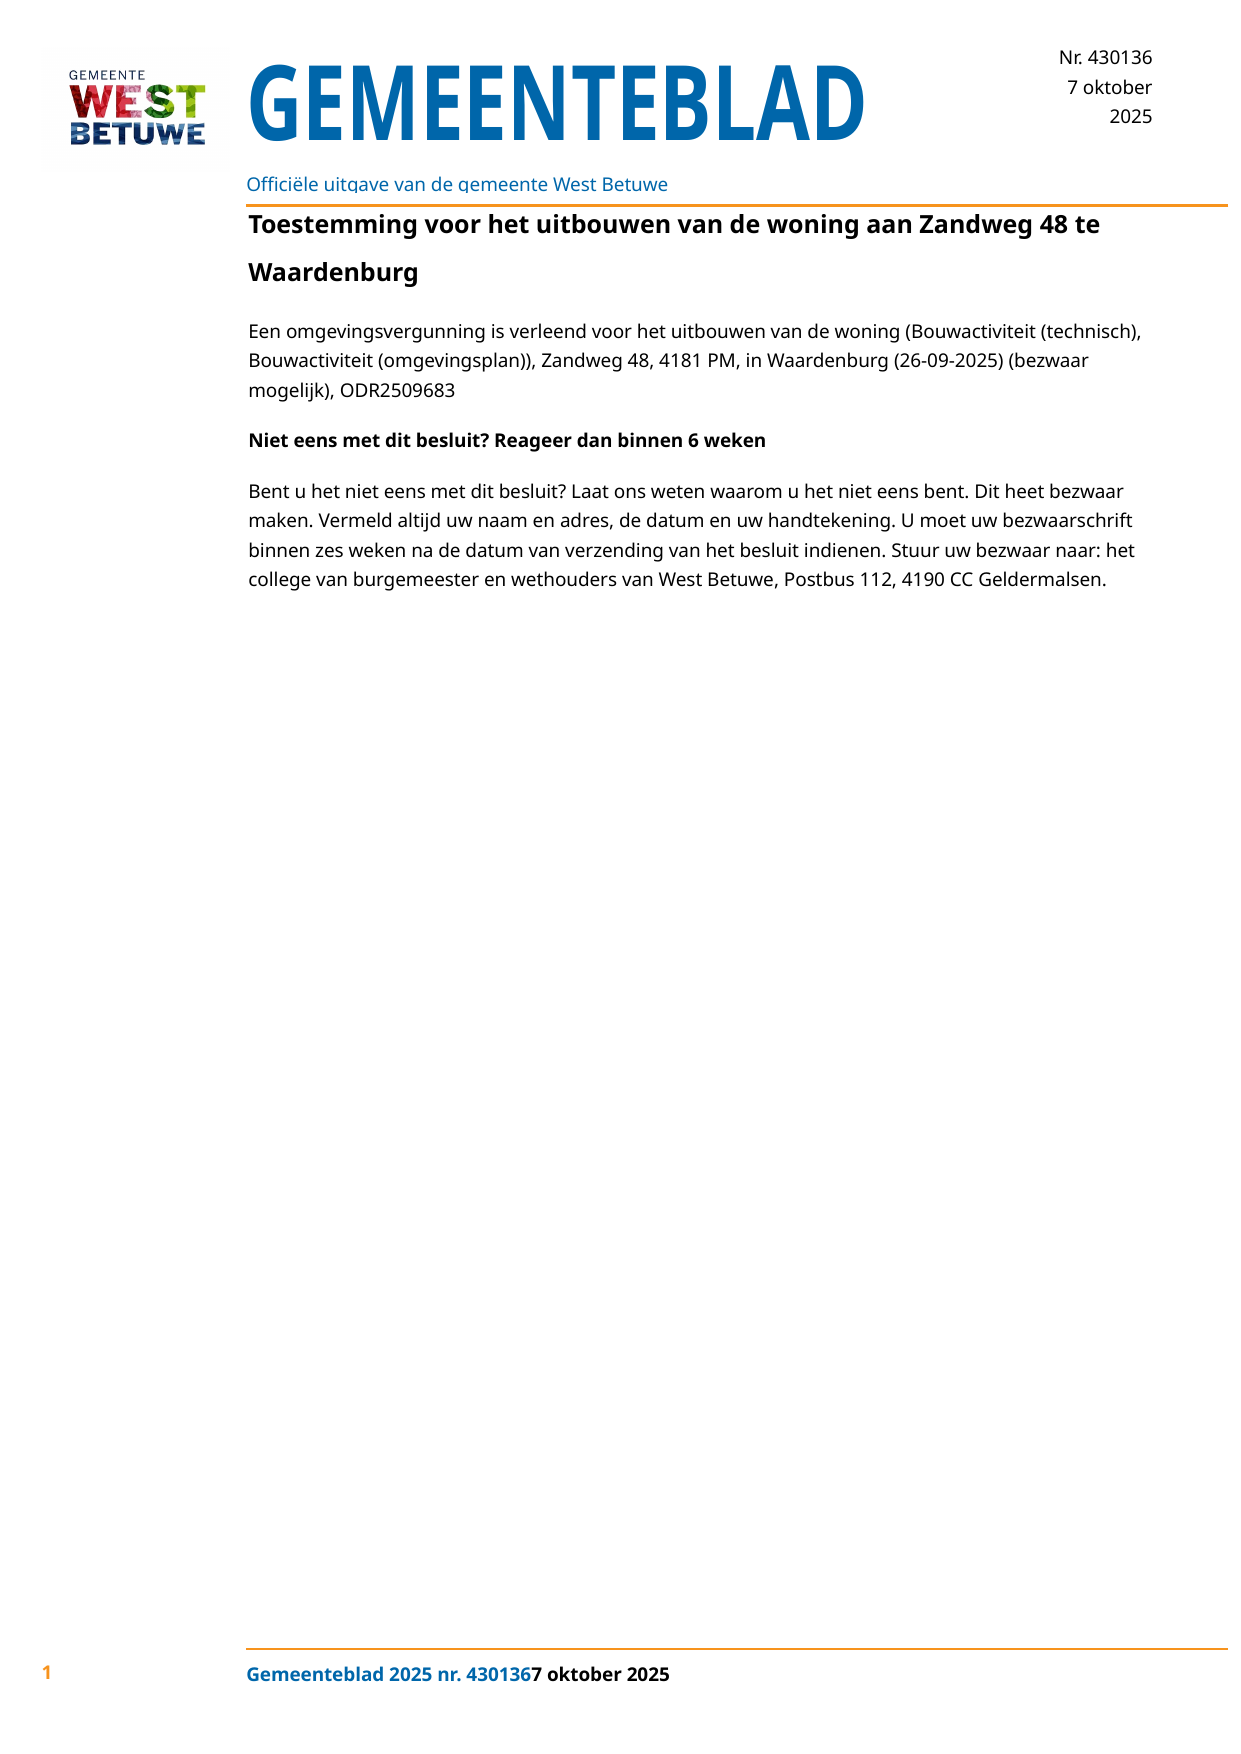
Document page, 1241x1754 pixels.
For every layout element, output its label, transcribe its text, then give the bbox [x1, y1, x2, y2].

text Niet eens met dit besluit? Reageer dan binnen 6 weken [248, 427, 1152, 453]
text Bent u het niet eens met dit besluit? Laat ons weten waarom u het niet eens bent. Dit heet bezwaar maken. Vermeld altijd uw naam en adres, de datum en uw handtekening. U moet uw bezwaarschrift binnen zes weken na de datum van verzending van het besluit indienen. Stuur uw bezwaar naar: het college van burgemeester en wethouders van West Betuwe, Postbus 112, 4190 CC Geldermalsen. [248, 478, 1152, 592]
text Een omgevingsvergunning is verleend voor het uitbouwen van de woning (Bouwactiviteit (technisch), Bouwactiviteit (omgevingsplan)), Zandweg 48, 4181 PM, in Waardenburg (26-09-2025) (bezwaar mogelijk), ODR2509683 [248, 318, 1152, 403]
text Toestemming voor het uitbouwen van de woning aan Zandweg 48 te Waardenburg [248, 207, 1152, 288]
picture [41, 47, 231, 172]
